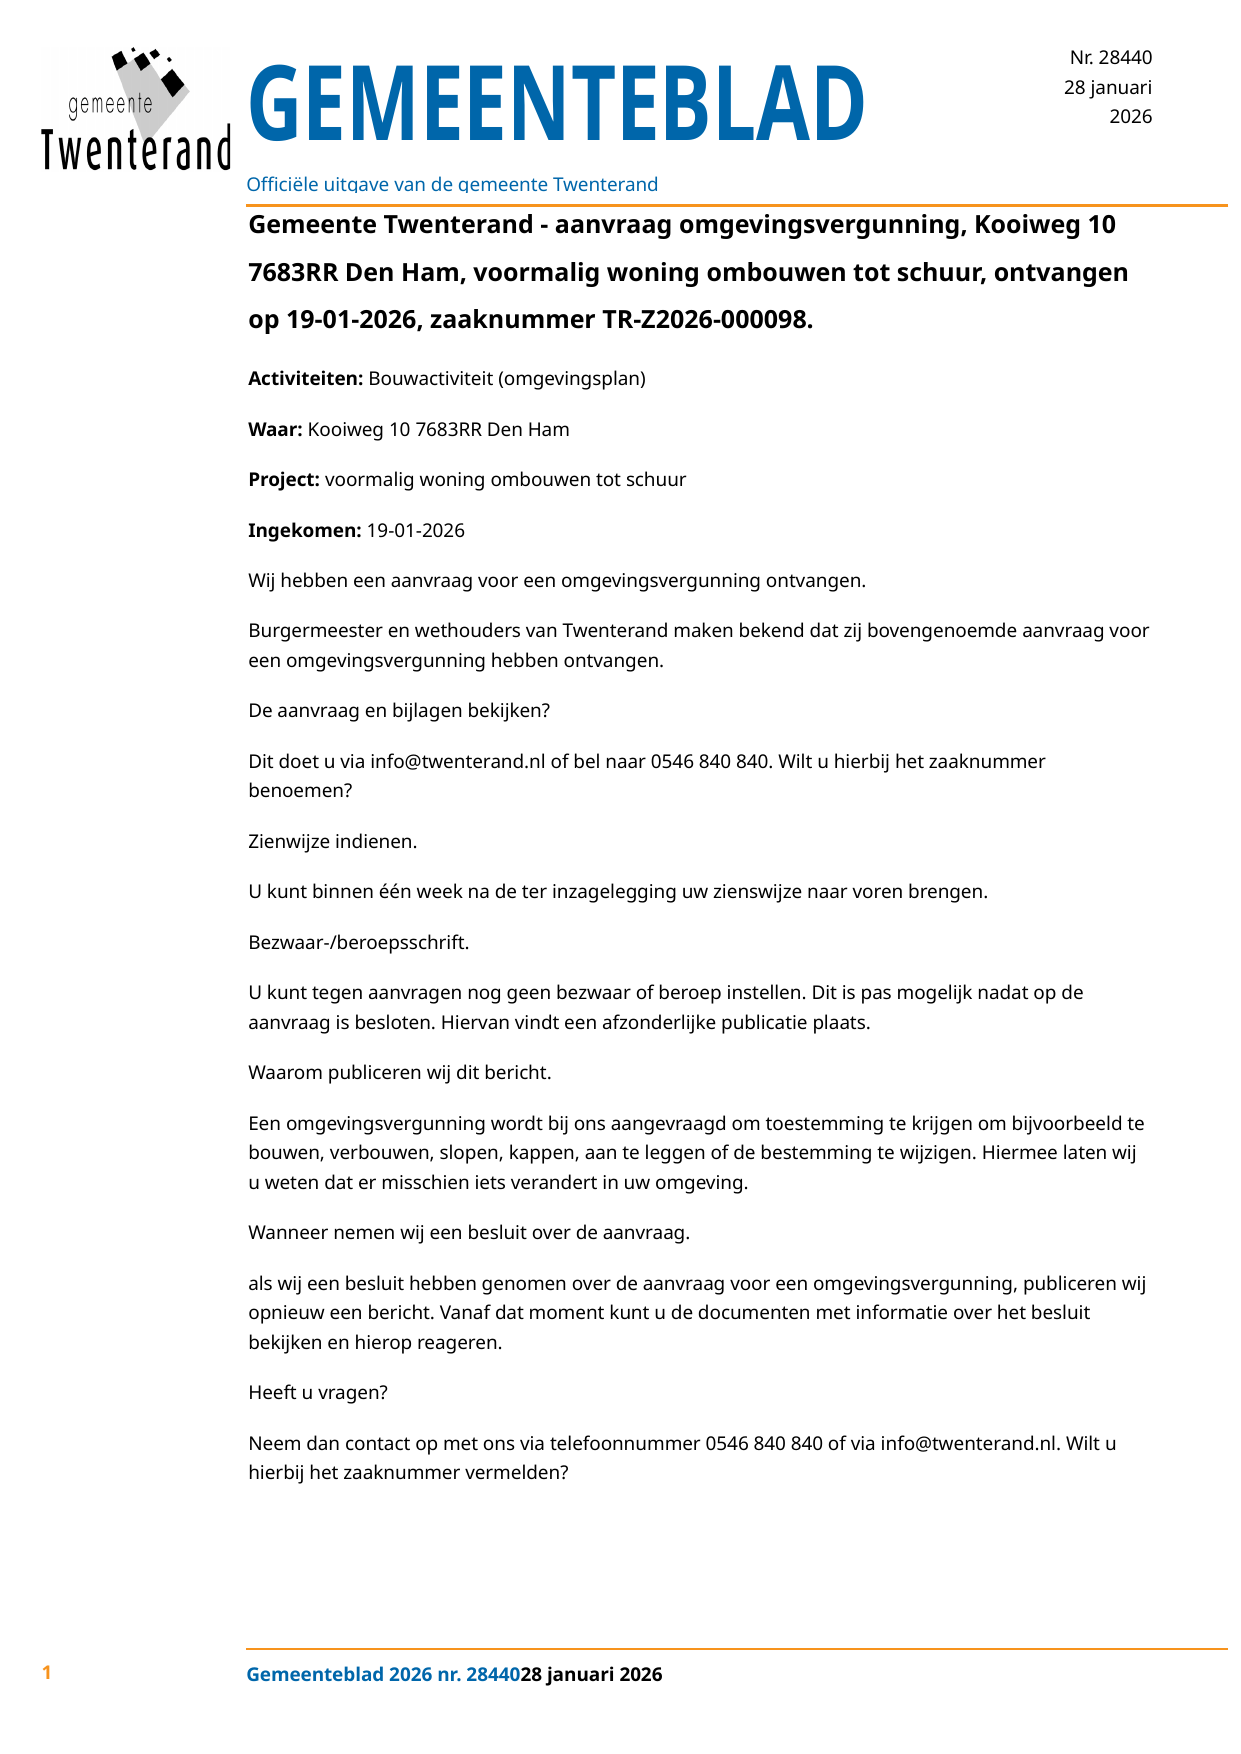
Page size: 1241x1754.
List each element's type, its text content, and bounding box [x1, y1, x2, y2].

text De aanvraag en bijlagen bekijken? [248, 698, 1152, 723]
text Waarom publiceren wij dit bericht. [248, 1059, 1152, 1085]
text U kunt tegen aanvragen nog geen bezwaar of beroep instellen. Dit is pas mogelijk nadat op de aanvraag is besloten. Hiervan vindt een afzonderlijke publicatie plaats. [248, 979, 1152, 1034]
text Een omgevingsvergunning wordt bij ons aangevraagd om toestemming te krijgen om bijvoorbeeld te bouwen, verbouwen, slopen, kappen, aan te leggen of de bestemming te wijzigen. Hiermee laten wij u weten dat er misschien iets verandert in uw omgeving. [248, 1110, 1152, 1194]
text Zienwijze indienen. [248, 828, 1152, 854]
text U kunt binnen één week na de ter inzagelegging uw zienswijze naar voren brengen. [248, 878, 1152, 904]
text Dit doet u via info@twenterand.nl of bel naar 0546 840 840. Wilt u hierbij het zaaknummer benoemen? [248, 748, 1152, 803]
text Heeft u vragen? [248, 1379, 1152, 1405]
picture [41, 47, 231, 172]
text Wanneer nemen wij een besluit over de aanvraag. [248, 1219, 1152, 1245]
text Bezwaar-/beroepsschrift. [248, 929, 1152, 954]
text Activiteiten: Bouwactiviteit (omgevingsplan) [248, 366, 1152, 391]
text als wij een besluit hebben genomen over de aanvraag voor een omgevingsvergunning, publiceren wij opnieuw een bericht. Vanaf dat moment kunt u de documenten met informatie over het besluit bekijken en hierop reageren. [248, 1270, 1152, 1354]
text Ingekomen: 19-01-2026 [248, 517, 1152, 542]
text Project: voormalig woning ombouwen tot schuur [248, 466, 1152, 492]
text Waar: Kooiweg 10 7683RR Den Ham [248, 416, 1152, 442]
text Gemeente Twenterand - aanvraag omgevingsvergunning, Kooiweg 10 7683RR Den Ham, voormalig woning ombouwen tot schuur, ontvangen op 19-01-2026, zaaknummer TR-Z2026-000098. [248, 207, 1152, 336]
text Burgermeester en wethouders van Twenterand maken bekend dat zij bovengenoemde aanvraag voor een omgevingsvergunning hebben ontvangen. [248, 618, 1152, 673]
text Wij hebben een aanvraag voor een omgevingsvergunning ontvangen. [248, 567, 1152, 593]
text Neem dan contact op met ons via telefoonnummer 0546 840 840 of via info@twenterand.nl. Wilt u hierbij het zaaknummer vermelden? [248, 1430, 1152, 1485]
